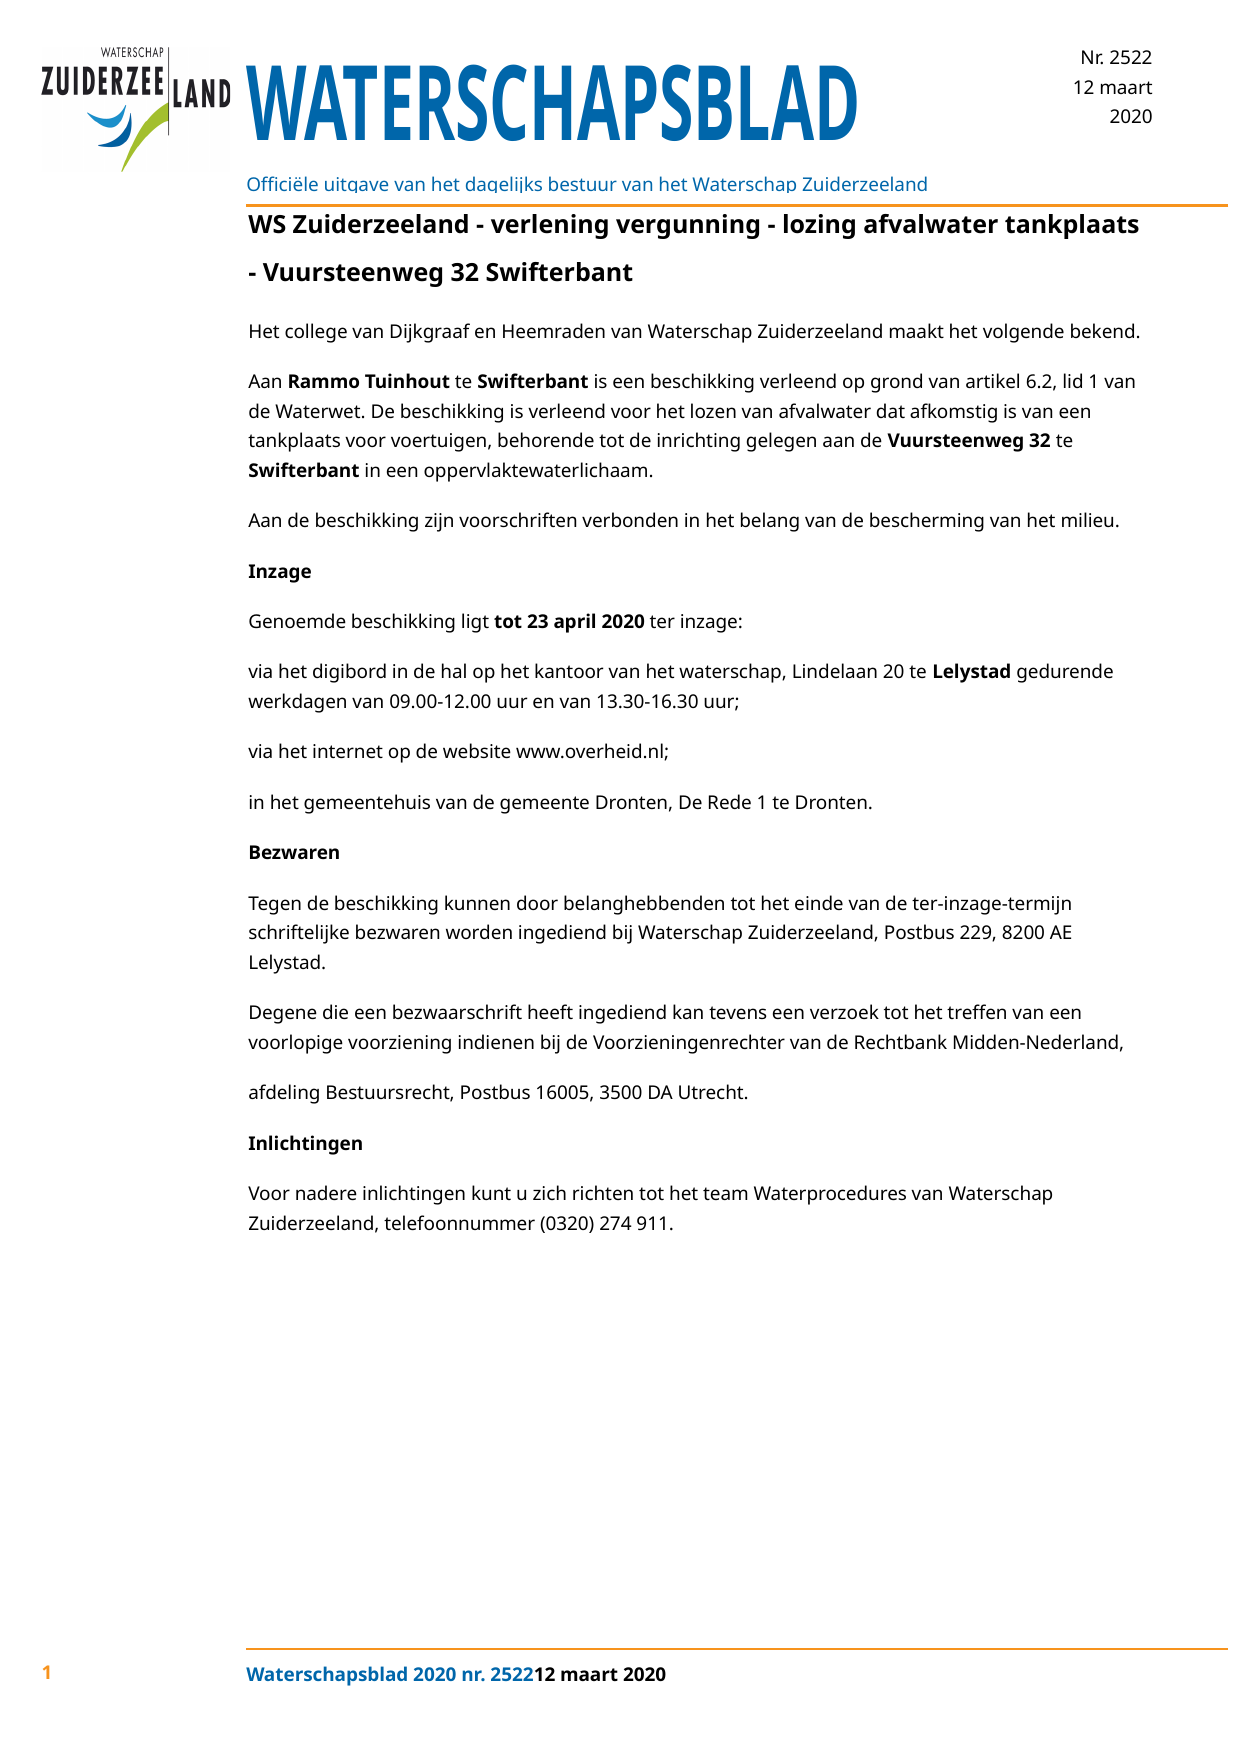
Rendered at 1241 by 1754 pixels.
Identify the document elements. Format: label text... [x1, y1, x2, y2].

text via het internet op de website www.overheid.nl; [248, 739, 1152, 764]
text in het gemeentehuis van de gemeente Dronten, De Rede 1 te Dronten. [248, 789, 1152, 815]
text Degene die een bezwaarschrift heeft ingediend kan tevens een verzoek tot het treffen van een voorlopige voorziening indienen bij de Voorzieningenrechter van de Rechtbank Midden-Nederland, [248, 999, 1152, 1055]
text Inzage [248, 558, 1152, 584]
text Het college van Dijkgraaf en Heemraden van Waterschap Zuiderzeeland maakt het volgende bekend. [248, 318, 1152, 344]
text WS Zuiderzeeland - verlening vergunning - lozing afvalwater tankplaats - Vuursteenweg 32 Swifterbant [248, 207, 1152, 288]
text Voor nadere inlichtingen kunt u zich richten tot het team Waterprocedures van Waterschap Zuiderzeeland, telefoonnummer (0320) 274 911. [248, 1180, 1152, 1236]
text Genoemde beschikking ligt tot 23 april 2020 ter inzage: [248, 608, 1152, 634]
picture [41, 47, 231, 172]
text Bezwaren [248, 839, 1152, 865]
text Tegen de beschikking kunnen door belanghebbenden tot het einde van de ter-inzage-termijn schriftelijke bezwaren worden ingediend bij Waterschap Zuiderzeeland, Postbus 229, 8200 AE Lelystad. [248, 890, 1152, 975]
text via het digibord in de hal op het kantoor van het waterschap, Lindelaan 20 te Lelystad gedurende werkdagen van 09.00-12.00 uur en van 13.30-16.30 uur; [248, 659, 1152, 714]
text afdeling Bestuursrecht, Postbus 16005, 3500 DA Utrecht. [248, 1079, 1152, 1105]
text Aan de beschikking zijn voorschriften verbonden in het belang van de bescherming van het milieu. [248, 507, 1152, 533]
text Aan Rammo Tuinhout te Swifterbant is een beschikking verleend op grond van artikel 6.2, lid 1 van de Waterwet. De beschikking is verleend voor het lozen van afvalwater dat afkomstig is van een tankplaats voor voertuigen, behorende tot de inrichting gelegen aan de Vuursteenweg 32 te Swifterbant in een oppervlaktewaterlichaam. [248, 368, 1152, 483]
text Inlichtingen [248, 1130, 1152, 1156]
